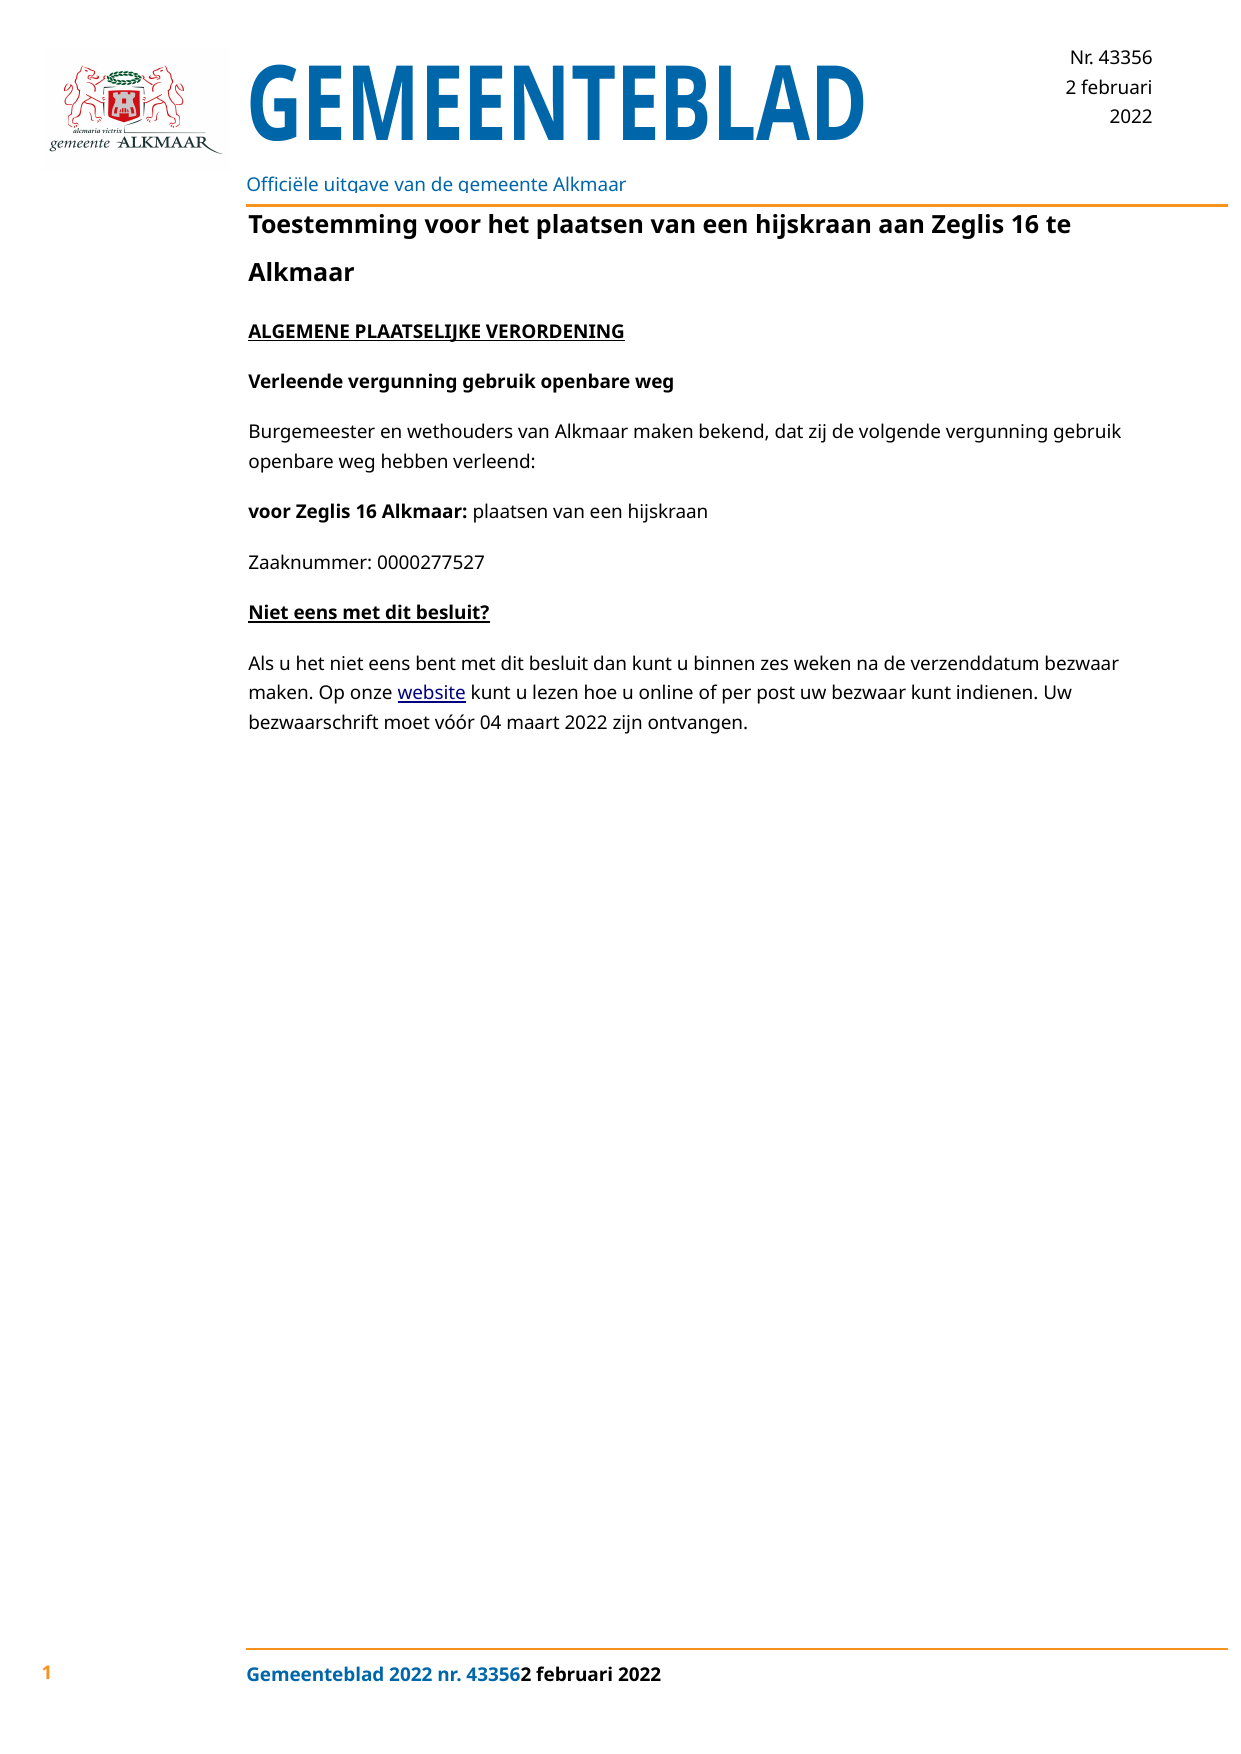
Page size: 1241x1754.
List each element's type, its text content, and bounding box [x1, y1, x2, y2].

text ALGEMENE PLAATSELIJKE VERORDENING [248, 318, 1152, 344]
text Toestemming voor het plaatsen van een hijskraan aan Zeglis 16 te Alkmaar [248, 207, 1152, 288]
text Als u het niet eens bent met dit besluit dan kunt u binnen zes weken na de verzenddatum bezwaar maken. Op onze website kunt u lezen hoe u online of per post uw bezwaar kunt indienen. Uw bezwaarschrift moet vóór 04 maart 2022 zijn ontvangen. [248, 650, 1152, 735]
text voor Zeglis 16 Alkmaar: plaatsen van een hijskraan [248, 499, 1152, 524]
text Niet eens met dit besluit? [248, 599, 1152, 625]
text Zaaknummer: 0000277527 [248, 549, 1152, 575]
picture [41, 47, 231, 172]
text Verleende vergunning gebruik openbare weg [248, 368, 1152, 394]
text Burgemeester en wethouders van Alkmaar maken bekend, dat zij de volgende vergunning gebruik openbare weg hebben verleend: [248, 419, 1152, 474]
